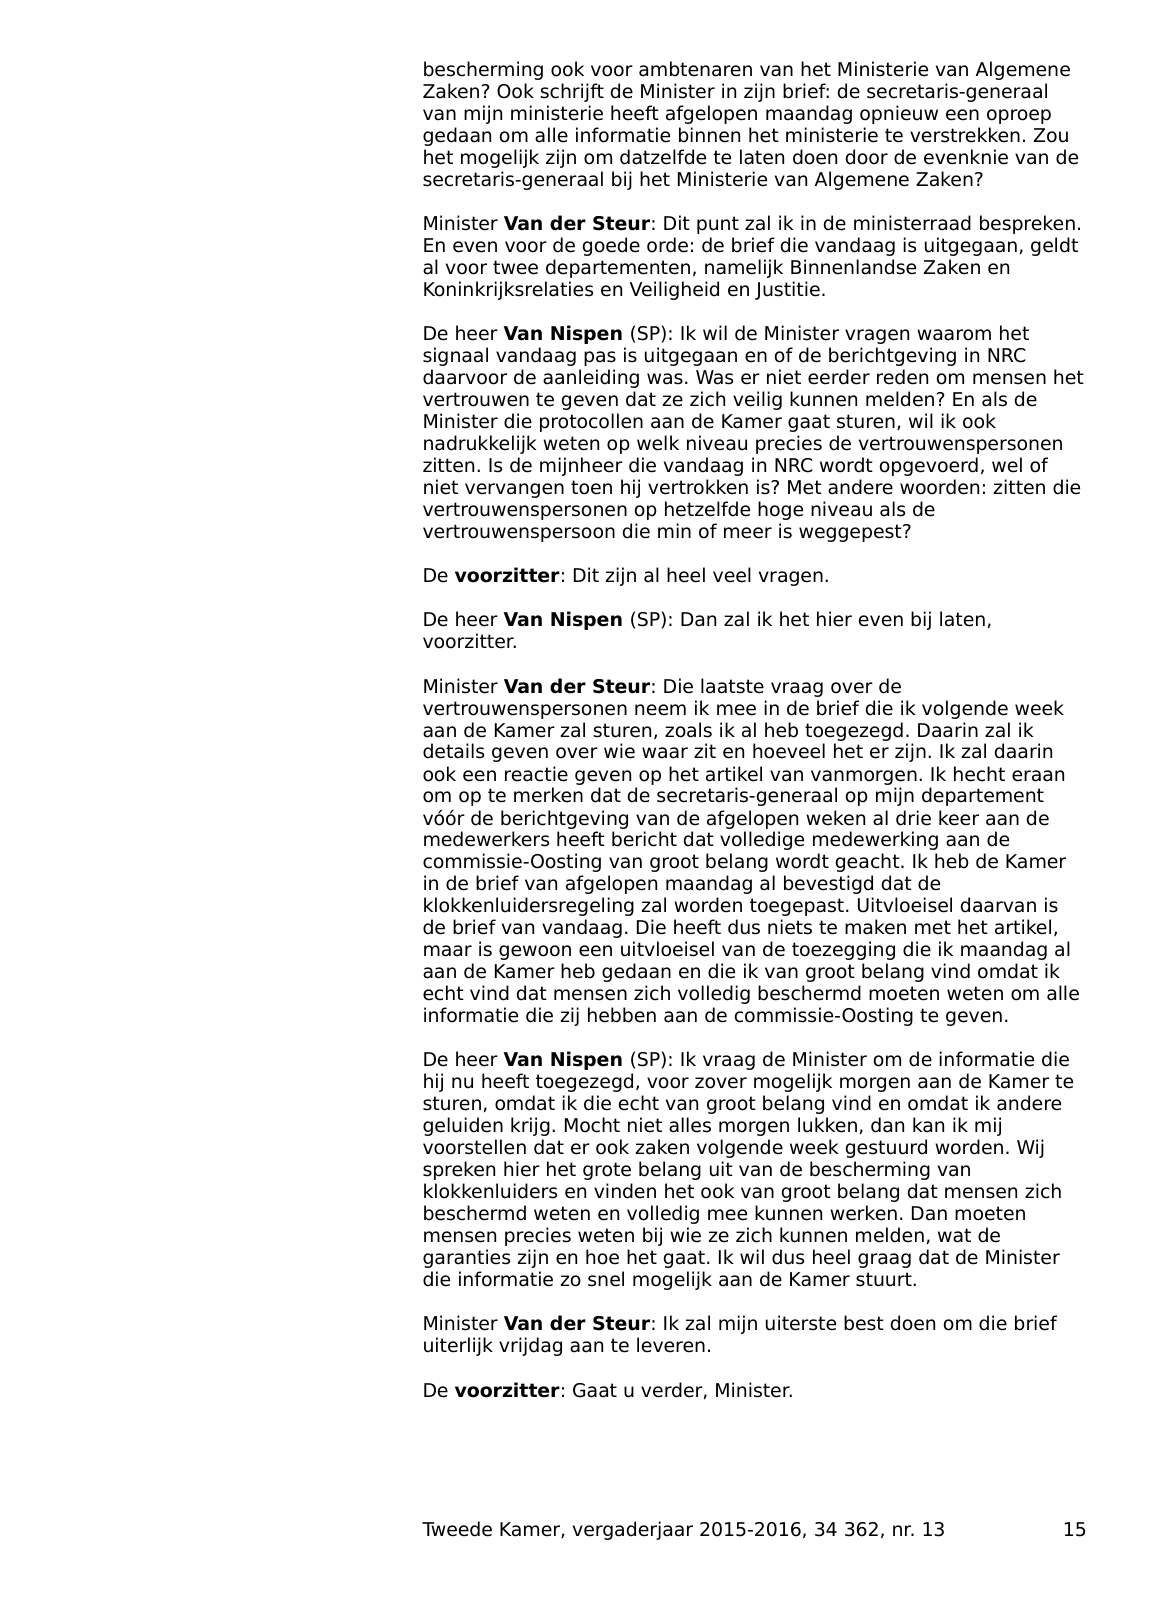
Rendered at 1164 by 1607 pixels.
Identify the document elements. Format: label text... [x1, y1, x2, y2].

text Minister Van der Steur: Ik zal mijn uiterste best doen om die brief uiterlijk vrijdag aan te leveren. [422, 1313, 1087, 1357]
text De heer Van Nispen (SP): Ik vraag de Minister om de informatie die hij nu heeft toegezegd, voor zover mogelijk morgen aan de Kamer te sturen, omdat ik die echt van groot belang vind en omdat ik andere geluiden krijg. Mocht niet alles morgen lukken, dan kan ik mij voorstellen dat er ook zaken volgende week gestuurd worden. Wij spreken hier het grote belang uit van de bescherming van klokkenluiders en vinden het ook van groot belang dat mensen zich beschermd weten en volledig mee kunnen werken. Dan moeten mensen precies weten bij wie ze zich kunnen melden, wat de garanties zijn en hoe het gaat. Ik wil dus heel graag dat de Minister die informatie zo snel mogelijk aan de Kamer stuurt. [422, 1049, 1087, 1291]
text Minister Van der Steur: Die laatste vraag over de vertrouwenspersonen neem ik mee in de brief die ik volgende week aan de Kamer zal sturen, zoals ik al heb toegezegd. Daarin zal ik details geven over wie waar zit en hoeveel het er zijn. Ik zal daarin ook een reactie geven op het artikel van vanmorgen. Ik hecht eraan om op te merken dat de secretaris-generaal op mijn departement vóór de berichtgeving van de afgelopen weken al drie keer aan de medewerkers heeft bericht dat volledige medewerking aan de commissie-Oosting van groot belang wordt geacht. Ik heb de Kamer in de brief van afgelopen maandag al bevestigd dat de klokkenluidersregeling zal worden toegepast. Uitvloeisel daarvan is de brief van vandaag. Die heeft dus niets te maken met het artikel, maar is gewoon een uitvloeisel van de toezegging die ik maandag al aan de Kamer heb gedaan en die ik van groot belang vind omdat ik echt vind dat mensen zich volledig beschermd moeten weten om alle informatie die zij hebben aan de commissie-Oosting te geven. [422, 676, 1087, 1027]
text De heer Van Nispen (SP): Dan zal ik het hier even bij laten, voorzitter. [422, 609, 1087, 653]
text De heer Van Nispen (SP): Ik wil de Minister vragen waarom het signaal vandaag pas is uitgegaan en of de berichtgeving in NRC daarvoor de aanleiding was. Was er niet eerder reden om mensen het vertrouwen te geven dat ze zich veilig kunnen melden? En als de Minister die protocollen aan de Kamer gaat sturen, wil ik ook nadrukkelijk weten op welk niveau precies de vertrouwenspersonen zitten. Is de mijnheer die vandaag in NRC wordt opgevoerd, wel of niet vervangen toen hij vertrokken is? Met andere woorden: zitten die vertrouwenspersonen op hetzelfde hoge niveau als de vertrouwenspersoon die min of meer is weggepest? [422, 323, 1087, 543]
text bescherming ook voor ambtenaren van het Ministerie van Algemene Zaken? Ook schrijft de Minister in zijn brief: de secretaris-generaal van mijn ministerie heeft afgelopen maandag opnieuw een oproep gedaan om alle informatie binnen het ministerie te verstrekken. Zou het mogelijk zijn om datzelfde te laten doen door de evenknie van de secretaris-generaal bij het Ministerie van Algemene Zaken? [422, 59, 1087, 191]
text Minister Van der Steur: Dit punt zal ik in de ministerraad bespreken. En even voor de goede orde: de brief die vandaag is uitgegaan, geldt al voor twee departementen, namelijk Binnenlandse Zaken en Koninkrijksrelaties en Veiligheid en Justitie. [422, 213, 1087, 301]
text De voorzitter: Gaat u verder, Minister. [422, 1379, 1087, 1401]
text De voorzitter: Dit zijn al heel veel vragen. [422, 565, 1087, 587]
